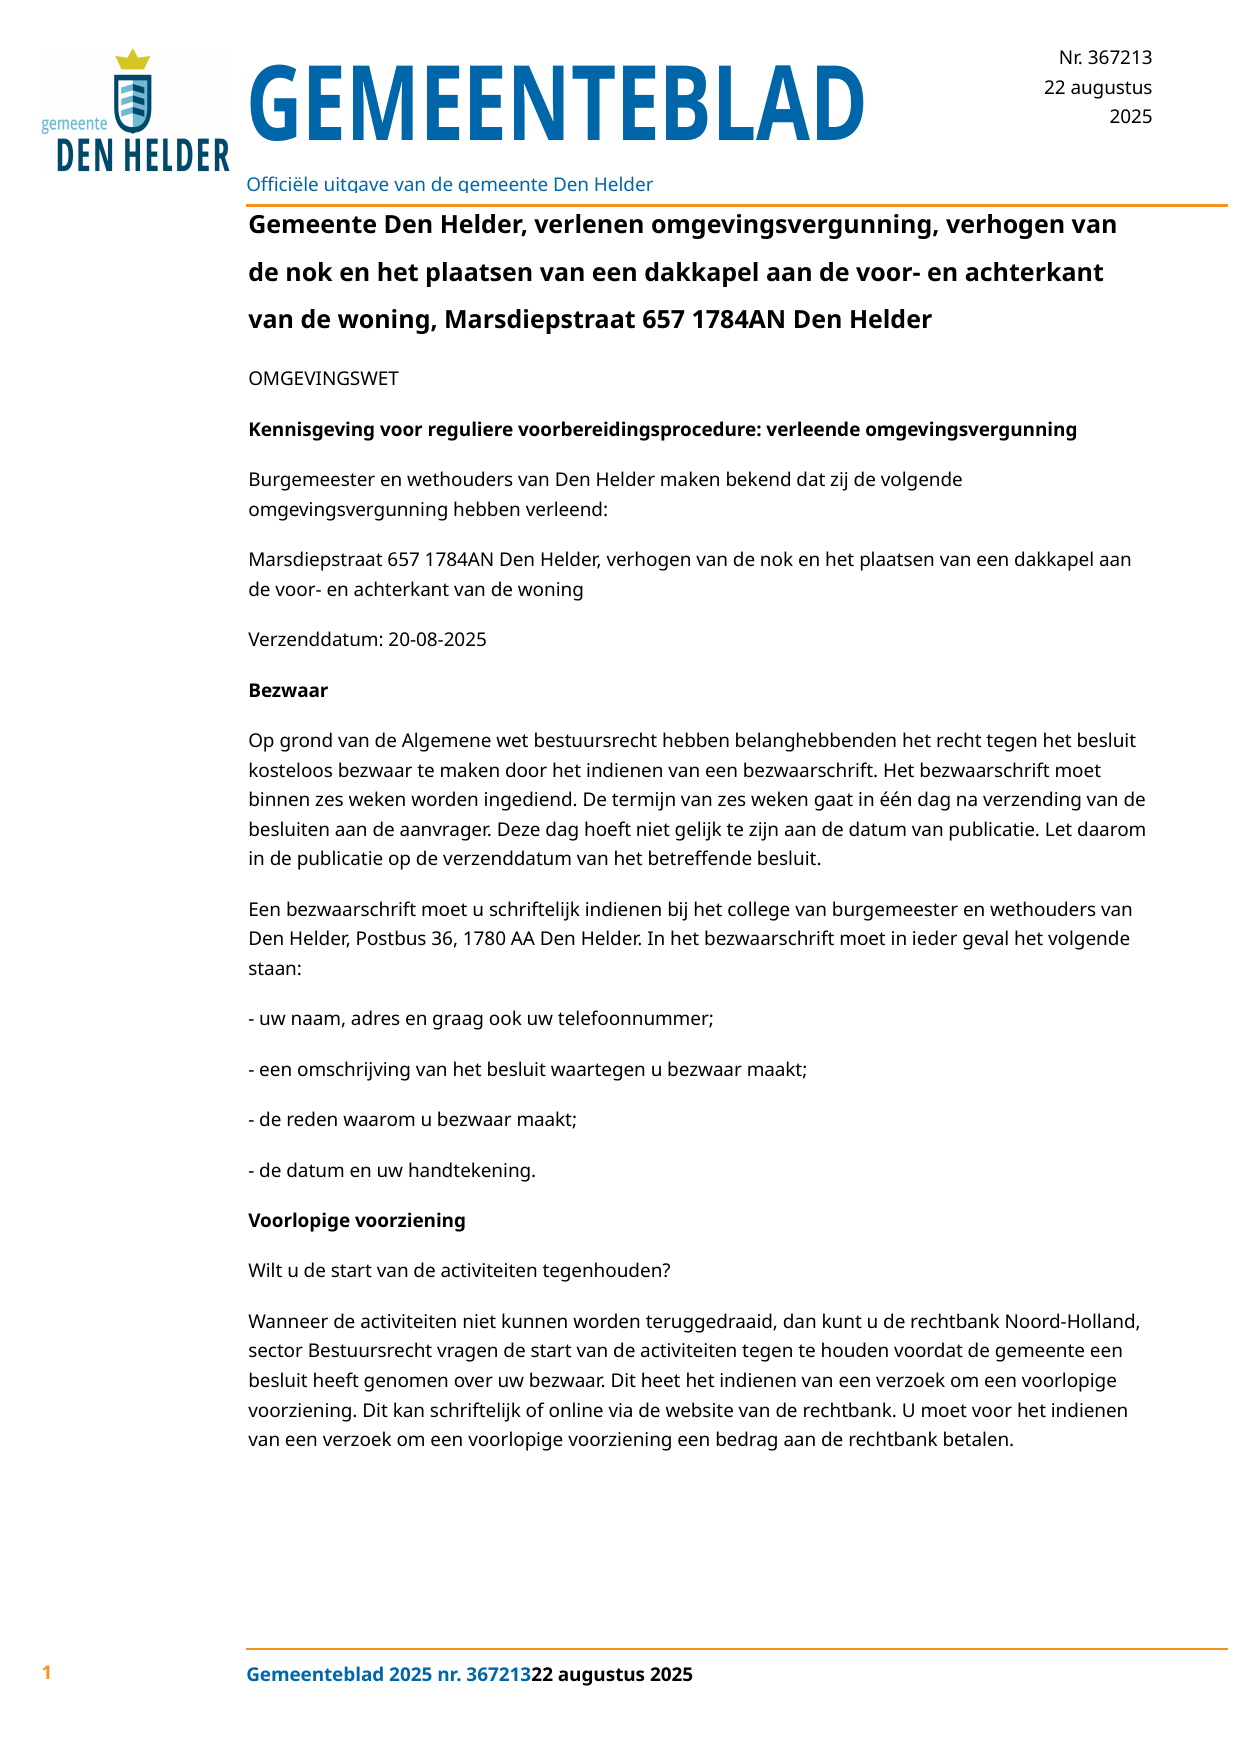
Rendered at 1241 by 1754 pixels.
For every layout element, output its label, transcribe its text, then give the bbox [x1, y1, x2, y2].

picture [100, 154, 106, 172]
text Bezwaar [248, 677, 1152, 702]
text Wilt u de start van de activiteiten tegenhouden? [248, 1258, 1152, 1283]
text Voorlopige voorziening [248, 1207, 1152, 1233]
text - uw naam, adres en graag ook uw telefoonnummer; [248, 1006, 1152, 1031]
picture [130, 157, 135, 172]
text Kennisgeving voor reguliere voorbereidingsprocedure: verleende omgevingsvergunning [248, 416, 1152, 442]
text - de datum en uw handtekening. [248, 1157, 1152, 1182]
text Burgemeester en wethouders van Den Helder maken bekend dat zij de volgende omgevingsvergunning hebben verleend: [248, 466, 1152, 522]
text Op grond van de Algemene wet bestuursrecht hebben belanghebbenden het recht tegen het besluit kosteloos bezwaar te maken door het indienen van een bezwaarschrift. Het bezwaarschrift moet binnen zes weken worden ingediend. De termijn van zes weken gaat in één dag na verzending van de besluiten aan de aanvrager. Deze dag hoeft niet gelijk te zijn aan de datum van publicatie. Let daarom in de publicatie op de verzenddatum van het betreffende besluit. [248, 727, 1152, 871]
text Marsdiepstraat 657 1784AN Den Helder, verhogen van de nok en het plaatsen van een dakkapel aan de voor- en achterkant van de woning [248, 546, 1152, 602]
text Gemeente Den Helder, verlenen omgevingsvergunning, verhogen van de nok en het plaatsen van een dakkapel aan de voor- en achterkant van de woning, Marsdiepstraat 657 1784AN Den Helder [248, 207, 1152, 336]
picture [220, 160, 224, 172]
picture [41, 47, 231, 172]
picture [182, 144, 187, 165]
text OMGEVINGSWET [248, 366, 1152, 391]
picture [63, 144, 68, 165]
text - de reden waarom u bezwaar maakt; [248, 1106, 1152, 1132]
text Verzenddatum: 20-08-2025 [248, 626, 1152, 652]
text - een omschrijving van het besluit waartegen u bezwaar maakt; [248, 1056, 1152, 1082]
text Een bezwaarschrift moet u schriftelijk indienen bij het college van burgemeester en wethouders van Den Helder, Postbus 36, 1780 AA Den Helder. In het bezwaarschrift moet in ieder geval het volgende staan: [248, 896, 1152, 981]
text Wanneer de activiteiten niet kunnen worden teruggedraaid, dan kunt u de rechtbank Noord-Holland, sector Bestuursrecht vragen de start van de activiteiten tegen te houden voordat de gemeente een besluit heeft genomen over uw bezwaar. Dit heet het indienen van een verzoek om een voorlopige voorziening. Dit kan schriftelijk of online via de website van de rechtbank. U moet voor het indienen van een verzoek om een voorlopige voorziening een bedrag aan de rechtbank betalen. [248, 1308, 1152, 1452]
